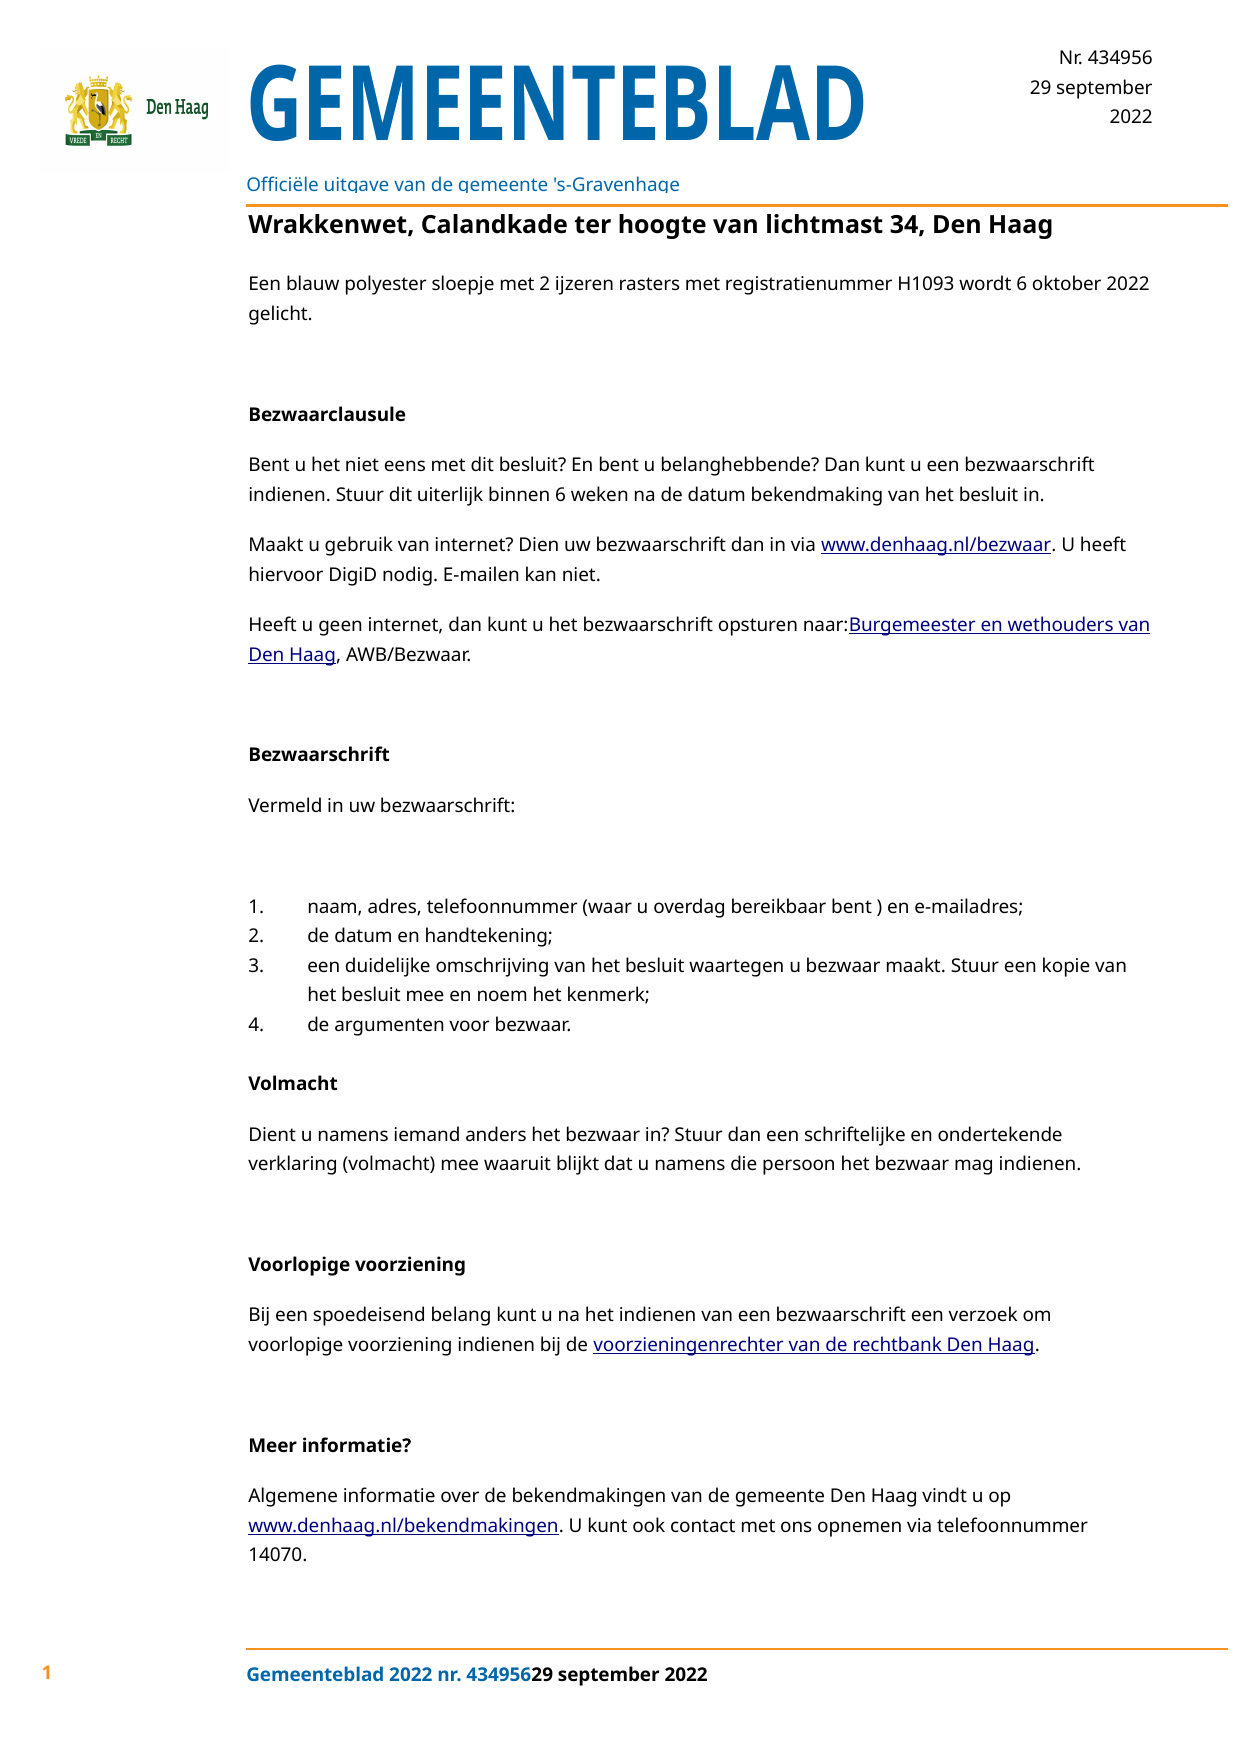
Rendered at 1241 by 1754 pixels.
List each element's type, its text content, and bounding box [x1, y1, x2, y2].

text Bezwaarclausule [248, 401, 1152, 426]
picture [41, 47, 231, 172]
text Algemene informatie over de bekendmakingen van de gemeente Den Haag vindt u op www.denhaag.nl/bekendmakingen. U kunt ook contact met ons opnemen via telefoonnummer 14070. [248, 1482, 1152, 1567]
list de datum en handtekening; [248, 922, 1152, 948]
list een duidelijke omschrijving van het besluit waartegen u bezwaar maakt. Stuur een kopie van het besluit mee en noem het kenmerk; [248, 952, 1152, 1007]
text Wrakkenwet, Calandkade ter hoogte van lichtmast 34, Den Haag [248, 207, 1152, 241]
text Bezwaarschrift [248, 742, 1152, 767]
text Bent u het niet eens met dit besluit? En bent u belanghebbende? Dan kunt u een bezwaarschrift indienen. Stuur dit uiterlijk binnen 6 weken na de datum bekendmaking van het besluit in. [248, 451, 1152, 506]
text Volmacht [248, 1070, 1152, 1096]
text Bij een spoedeisend belang kunt u na het indienen van een bezwaarschrift een verzoek om voorlopige voorziening indienen bij de voorzieningenrechter van de rechtbank Den Haag. [248, 1302, 1152, 1357]
list naam, adres, telefoonnummer (waar u overdag bereikbaar bent ) en e-mailadres; [248, 893, 1152, 918]
list de argumenten voor bezwaar. [248, 1011, 1152, 1037]
text Heeft u geen internet, dan kunt u het bezwaarschrift opsturen naar:Burgemeester en wethouders van Den Haag, AWB/Bezwaar. [248, 611, 1152, 666]
text Meer informatie? [248, 1432, 1152, 1458]
text Vermeld in uw bezwaarschrift: [248, 792, 1152, 818]
text Een blauw polyester sloepje met 2 ijzeren rasters met registratienummer H1093 wordt 6 oktober 2022 gelicht. [248, 270, 1152, 326]
text Voorlopige voorziening [248, 1251, 1152, 1277]
text Dient u namens iemand anders het bezwaar in? Stuur dan een schriftelijke en ondertekende verklaring (volmacht) mee waaruit blijkt dat u namens die persoon het bezwaar mag indienen. [248, 1121, 1152, 1176]
text Maakt u gebruik van internet? Dien uw bezwaarschrift dan in via www.denhaag.nl/bezwaar. U heeft hiervoor DigiD nodig. E-mailen kan niet. [248, 531, 1152, 586]
